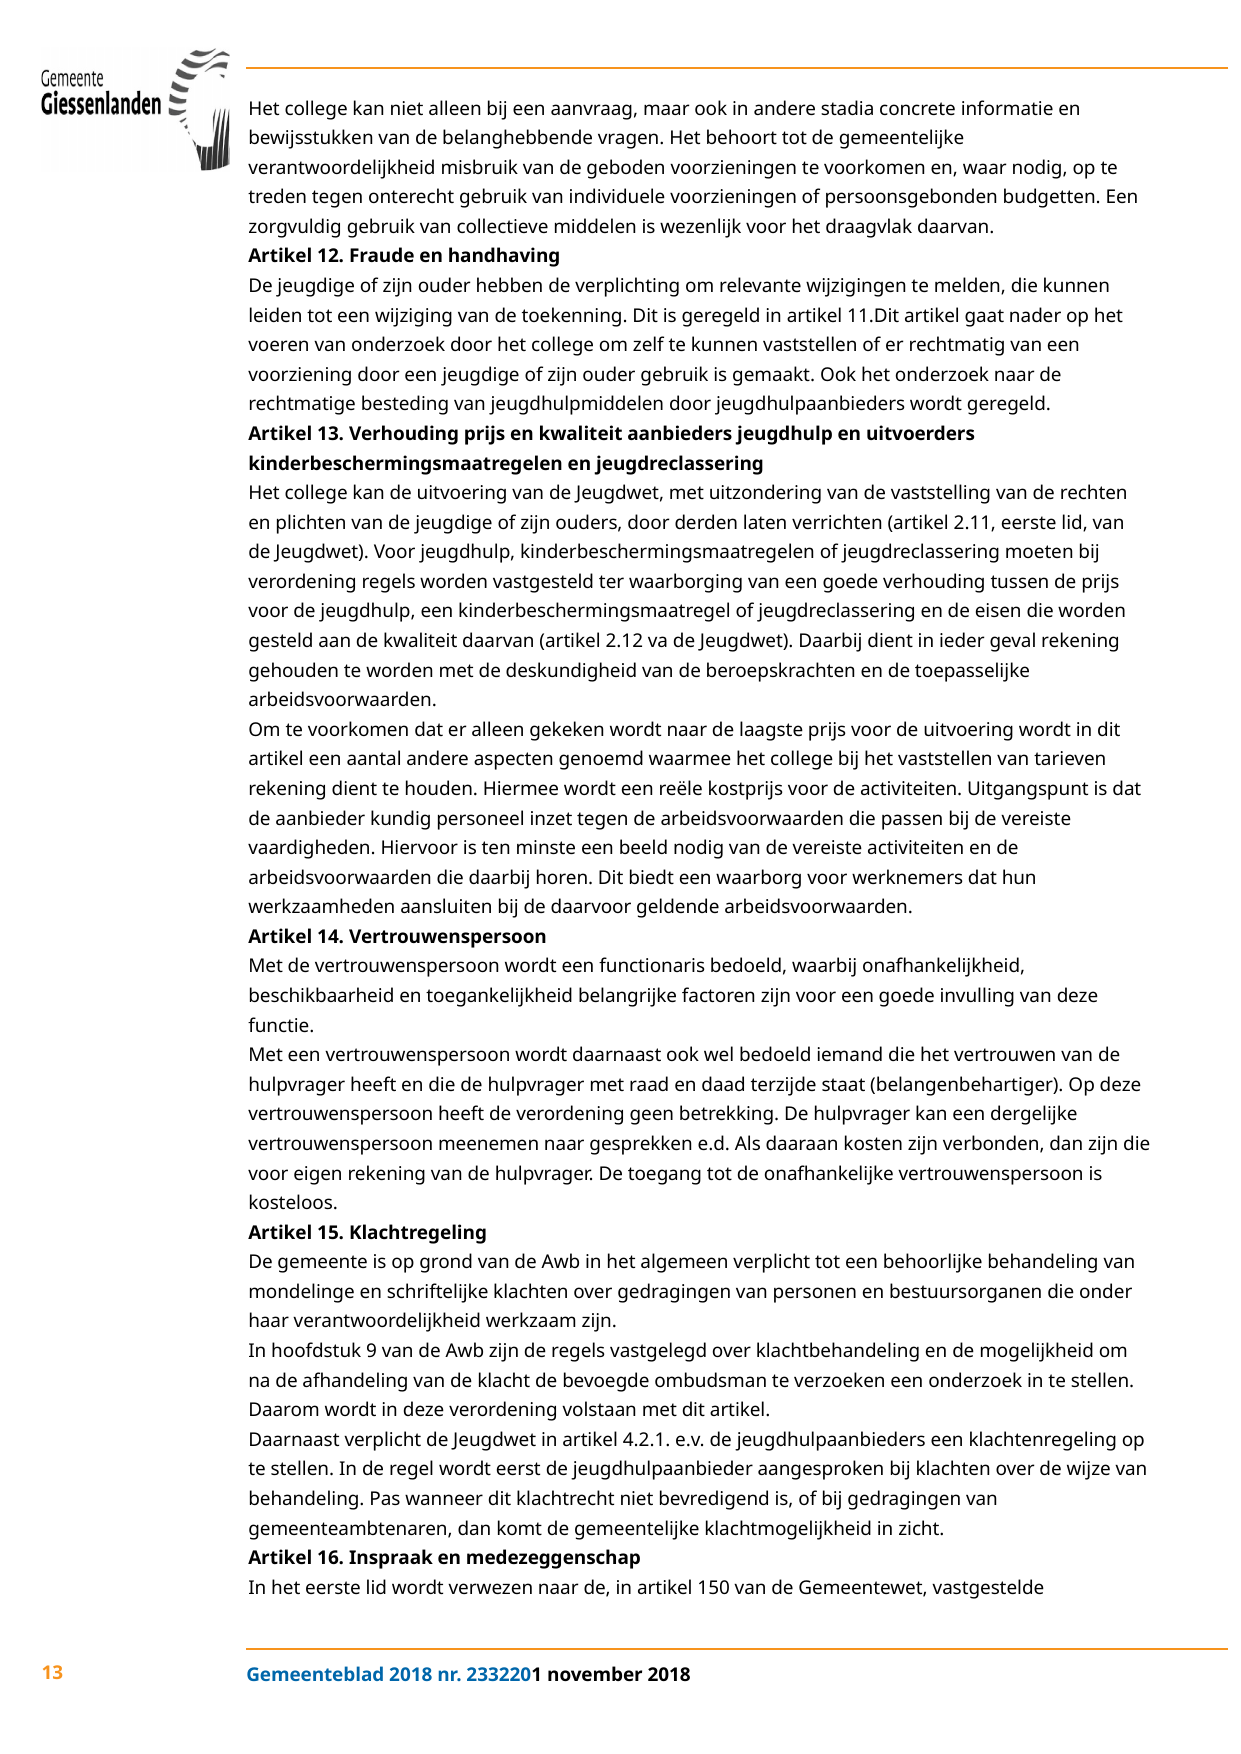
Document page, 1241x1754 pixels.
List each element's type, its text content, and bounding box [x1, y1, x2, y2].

text Met een vertrouwenspersoon wordt daarnaast ook wel bedoeld iemand die het vertrouwen van de hulpvrager heeft en die de hulpvrager met raad en daad terzijde staat (belangenbehartiger). Op deze vertrouwenspersoon heeft de verordening geen betrekking. De hulpvrager kan een dergelijke vertrouwenspersoon meenemen naar gesprekken e.d. Als daaraan kosten zijn verbonden, dan zijn die voor eigen rekening van de hulpvrager. De toegang tot de onafhankelijke vertrouwenspersoon is kosteloos. [248, 1041, 1152, 1215]
text Artikel 16. Inspraak en medezeggenschap [248, 1544, 1152, 1570]
text In hoofdstuk 9 van de Awb zijn de regels vastgelegd over klachtbehandeling en de mogelijkheid om na de afhandeling van de klacht de bevoegde ombudsman te verzoeken een onderzoek in te stellen. Daarom wordt in deze verordening volstaan met dit artikel. [248, 1337, 1152, 1422]
text Artikel 12. Fraude en handhaving [248, 243, 1152, 268]
text Daarnaast verplicht de Jeugdwet in artikel 4.2.1. e.v. de jeugdhulpaanbieders een klachtenregeling op te stellen. In de regel wordt eerst de jeugdhulpaanbieder aangesproken bij klachten over de wijze van behandeling. Pas wanneer dit klachtrecht niet bevredigend is, of bij gedragingen van gemeenteambtenaren, dan komt de gemeentelijke klachtmogelijkheid in zicht. [248, 1426, 1152, 1541]
text Artikel 13. Verhouding prijs en kwaliteit aanbieders jeugdhulp en uitvoerders kinderbeschermingsmaatregelen en jeugdreclassering [248, 420, 1152, 476]
text Het college kan niet alleen bij een aanvraag, maar ook in andere stadia concrete informatie en bewijsstukken van de belanghebbende vragen. Het behoort tot de gemeentelijke verantwoordelijkheid misbruik van de geboden voorzieningen te voorkomen en, waar nodig, op te treden tegen onterecht gebruik van individuele voorzieningen of persoonsgebonden budgetten. Een zorgvuldig gebruik van collectieve middelen is wezenlijk voor het draagvlak daarvan. [248, 95, 1152, 239]
text Artikel 14. Vertrouwenspersoon [248, 923, 1152, 949]
text Met de vertrouwenspersoon wordt een functionaris bedoeld, waarbij onafhankelijkheid, beschikbaarheid en toegankelijkheid belangrijke factoren zijn voor een goede invulling van deze functie. [248, 953, 1152, 1038]
text In het eerste lid wordt verwezen naar de, in artikel 150 van de Gemeentewet, vastgestelde [248, 1574, 1152, 1600]
picture [41, 47, 231, 172]
text Om te voorkomen dat er alleen gekeken wordt naar de laagste prijs voor de uitvoering wordt in dit artikel een aantal andere aspecten genoemd waarmee het college bij het vaststellen van tarieven rekening dient te houden. Hiermee wordt een reële kostprijs voor de activiteiten. Uitgangspunt is dat de aanbieder kundig personeel inzet tegen de arbeidsvoorwaarden die passen bij de vereiste vaardigheden. Hiervoor is ten minste een beeld nodig van de vereiste activiteiten en de arbeidsvoorwaarden die daarbij horen. Dit biedt een waarborg voor werknemers dat hun werkzaamheden aansluiten bij de daarvoor geldende arbeidsvoorwaarden. [248, 716, 1152, 919]
text Artikel 15. Klachtregeling [248, 1219, 1152, 1245]
text De jeugdige of zijn ouder hebben de verplichting om relevante wijzigingen te melden, die kunnen leiden tot een wijziging van de toekenning. Dit is geregeld in artikel 11.Dit artikel gaat nader op het voeren van onderzoek door het college om zelf te kunnen vaststellen of er rechtmatig van een voorziening door een jeugdige of zijn ouder gebruik is gemaakt. Ook het onderzoek naar de rechtmatige besteding van jeugdhulpmiddelen door jeugdhulpaanbieders wordt geregeld. [248, 272, 1152, 416]
text Het college kan de uitvoering van de Jeugdwet, met uitzondering van de vaststelling van de rechten en plichten van de jeugdige of zijn ouders, door derden laten verrichten (artikel 2.11, eerste lid, van de Jeugdwet). Voor jeugdhulp, kinderbeschermingsmaatregelen of jeugdreclassering moeten bij verordening regels worden vastgesteld ter waarborging van een goede verhouding tussen de prijs voor de jeugdhulp, een kinderbeschermingsmaatregel of jeugdreclassering en de eisen die worden gesteld aan de kwaliteit daarvan (artikel 2.12 va de Jeugdwet). Daarbij dient in ieder geval rekening gehouden te worden met de deskundigheid van de beroepskrachten en de toepasselijke arbeidsvoorwaarden. [248, 479, 1152, 712]
text De gemeente is op grond van de Awb in het algemeen verplicht tot een behoorlijke behandeling van mondelinge en schriftelijke klachten over gedragingen van personen en bestuursorganen die onder haar verantwoordelijkheid werkzaam zijn. [248, 1248, 1152, 1333]
